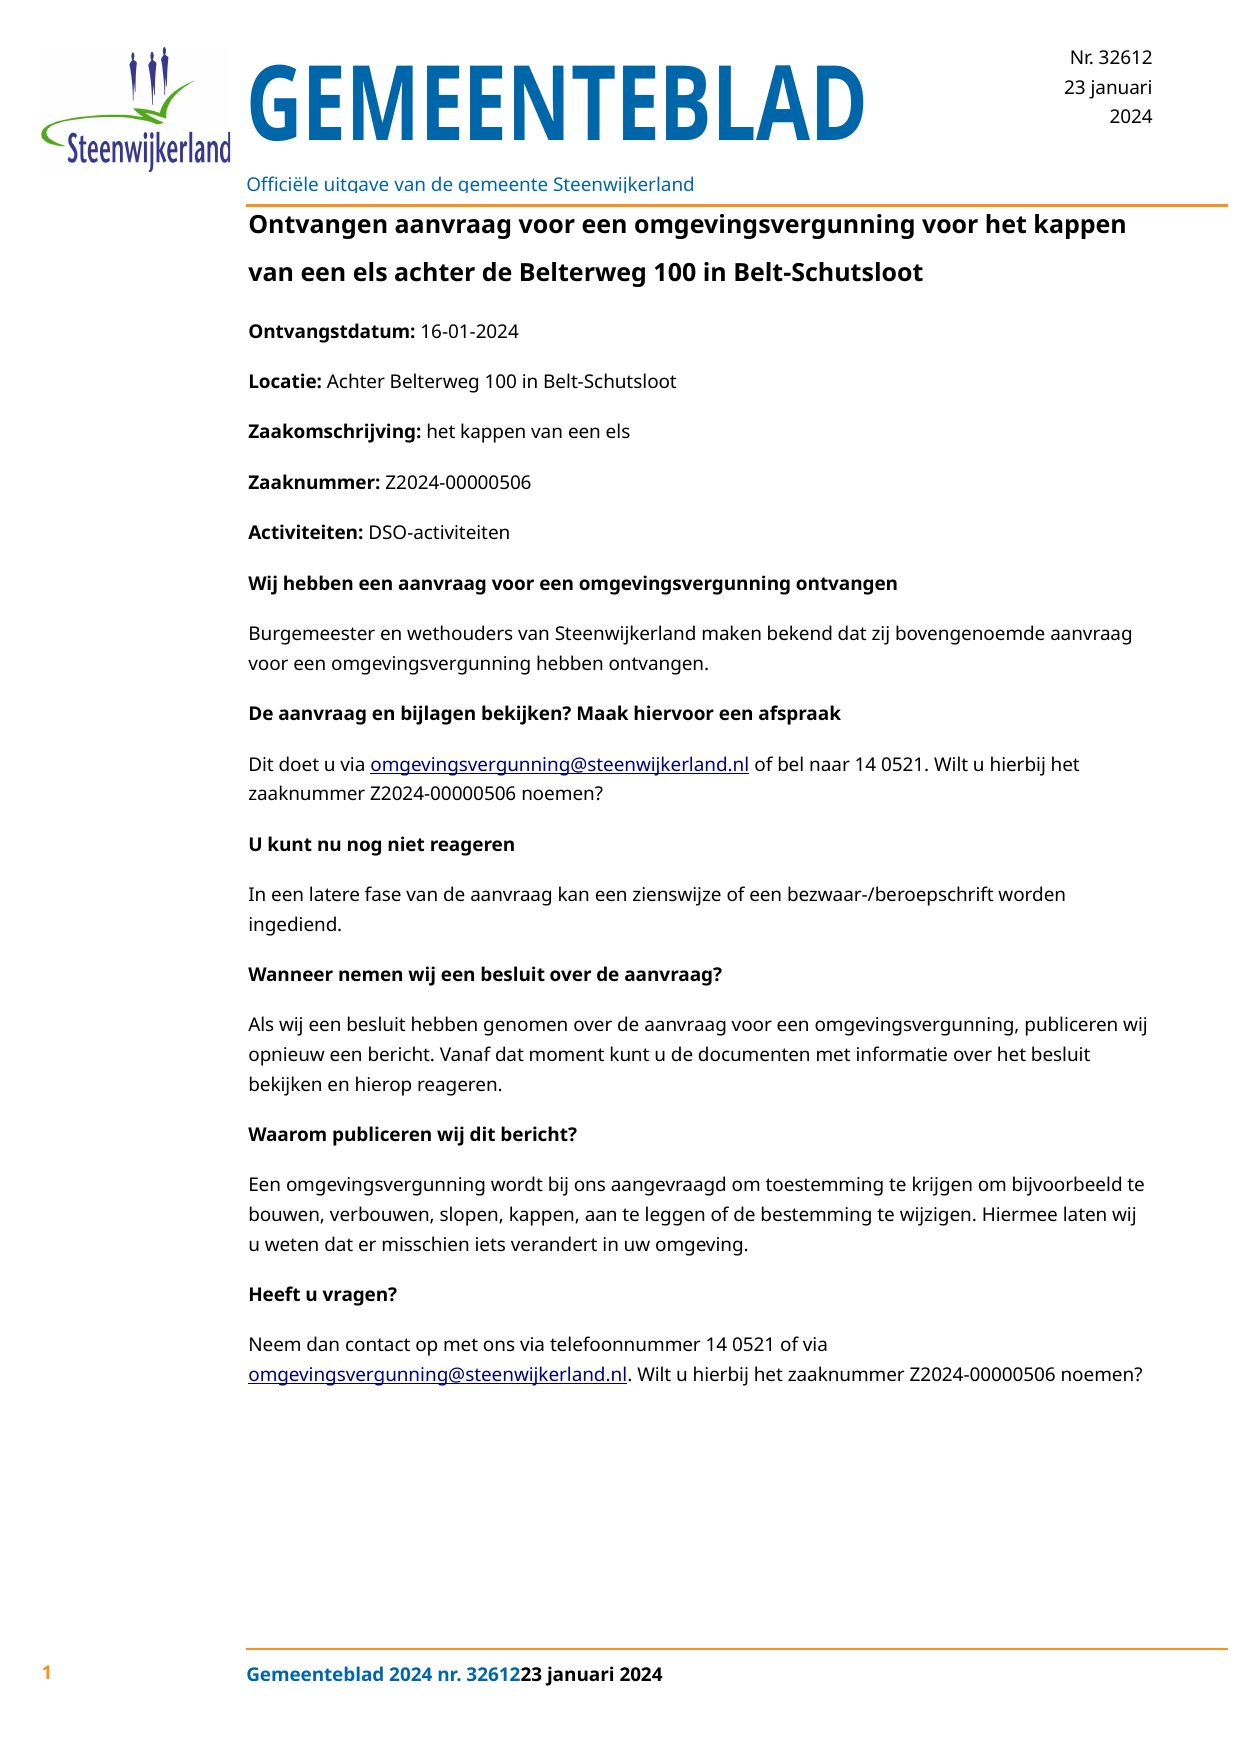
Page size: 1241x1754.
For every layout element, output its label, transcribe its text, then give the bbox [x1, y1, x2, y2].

text U kunt nu nog niet reageren [248, 831, 1152, 857]
text In een latere fase van de aanvraag kan een zienswijze of een bezwaar-/beroepschrift worden ingediend. [248, 881, 1152, 937]
picture [41, 47, 231, 172]
text Zaakomschrijving: het kappen van een els [248, 419, 1152, 444]
text Burgemeester en wethouders van Steenwijkerland maken bekend dat zij bovengenoemde aanvraag voor een omgevingsvergunning hebben ontvangen. [248, 620, 1152, 676]
text Wanneer nemen wij een besluit over de aanvraag? [248, 961, 1152, 987]
text Ontvangen aanvraag voor een omgevingsvergunning voor het kappen van een els achter de Belterweg 100 in Belt-Schutsloot [248, 207, 1152, 288]
text Waarom publiceren wij dit bericht? [248, 1121, 1152, 1147]
text Locatie: Achter Belterweg 100 in Belt-Schutsloot [248, 368, 1152, 394]
text Als wij een besluit hebben genomen over de aanvraag voor een omgevingsvergunning, publiceren wij opnieuw een bericht. Vanaf dat moment kunt u de documenten met informatie over het besluit bekijken en hierop reageren. [248, 1012, 1152, 1097]
text Dit doet u via omgevingsvergunning@steenwijkerland.nl of bel naar 14 0521. Wilt u hierbij het zaaknummer Z2024-00000506 noemen? [248, 751, 1152, 806]
text Activiteiten: DSO-activiteiten [248, 519, 1152, 545]
text Heeft u vragen? [248, 1281, 1152, 1307]
text Ontvangstdatum: 16-01-2024 [248, 318, 1152, 344]
text De aanvraag en bijlagen bekijken? Maak hiervoor een afspraak [248, 700, 1152, 726]
text Zaaknummer: Z2024-00000506 [248, 469, 1152, 495]
text Wij hebben een aanvraag voor een omgevingsvergunning ontvangen [248, 570, 1152, 596]
text Neem dan contact op met ons via telefoonnummer 14 0521 of via omgevingsvergunning@steenwijkerland.nl. Wilt u hierbij het zaaknummer Z2024-00000506 noemen? [248, 1332, 1152, 1387]
text Een omgevingsvergunning wordt bij ons aangevraagd om toestemming te krijgen om bijvoorbeeld te bouwen, verbouwen, slopen, kappen, aan te leggen of de bestemming te wijzigen. Hiermee laten wij u weten dat er misschien iets verandert in uw omgeving. [248, 1172, 1152, 1257]
